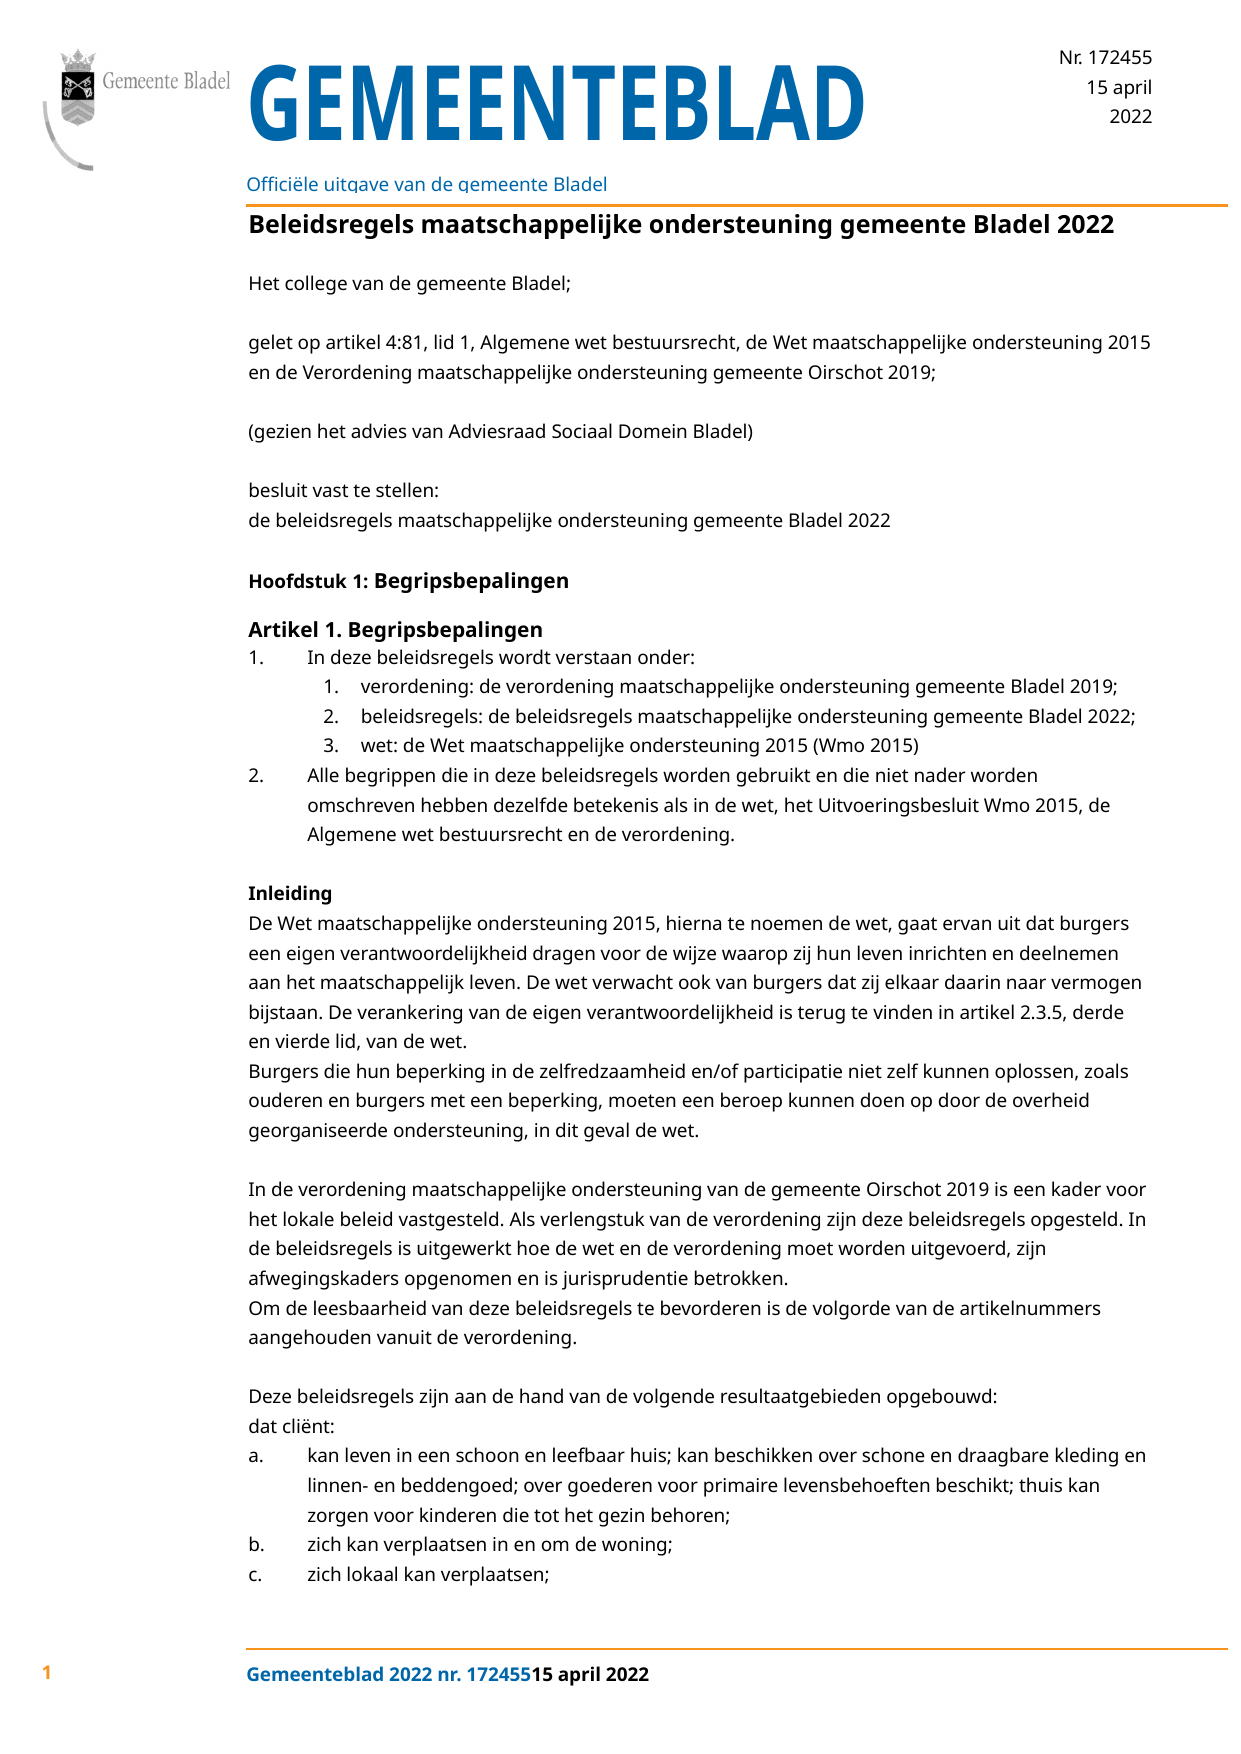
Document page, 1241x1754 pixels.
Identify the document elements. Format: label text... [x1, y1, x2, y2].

text In de verordening maatschappelijke ondersteuning van de gemeente Oirschot 2019 is een kader voor het lokale beleid vastgesteld. Als verlengstuk van de verordening zijn deze beleidsregels opgesteld. In de beleidsregels is uitgewerkt hoe de wet en de verordening moet worden uitgevoerd, zijn afwegingskaders opgenomen en is jurisprudentie betrokken. [248, 1176, 1152, 1291]
text Beleidsregels maatschappelijke ondersteuning gemeente Bladel 2022 [248, 207, 1152, 241]
text Het college van de gemeente Bladel; [248, 270, 1152, 296]
text Hoofdstuk 1: Begripsbepalingen [248, 566, 1152, 594]
text Burgers die hun beperking in de zelfredzaamheid en/of participatie niet zelf kunnen oplossen, zoals ouderen en burgers met een beperking, moeten een beroep kunnen doen op door de overheid georganiseerde ondersteuning, in dit geval de wet. [248, 1058, 1152, 1143]
text (gezien het advies van Adviesraad Sociaal Domein Bladel) [248, 418, 1152, 444]
list verordening: de verordening maatschappelijke ondersteuning gemeente Bladel 2019; [323, 673, 1152, 699]
text Om de leesbaarheid van deze beleidsregels te bevorderen is de volgorde van de artikelnummers aangehouden vanuit de verordening. [248, 1295, 1152, 1350]
list beleidsregels: de beleidsregels maatschappelijke ondersteuning gemeente Bladel 2022; [323, 703, 1152, 729]
text De Wet maatschappelijke ondersteuning 2015, hierna te noemen de wet, gaat ervan uit dat burgers een eigen verantwoordelijkheid dragen voor de wijze waarop zij hun leven inrichten en deelnemen aan het maatschappelijk leven. De wet verwacht ook van burgers dat zij elkaar daarin naar vermogen bijstaan. De verankering van de eigen verantwoordelijkheid is terug te vinden in artikel 2.3.5, derde en vierde lid, van de wet. [248, 910, 1152, 1054]
picture [41, 47, 231, 172]
text Inleiding [248, 881, 1152, 906]
text gelet op artikel 4:81, lid 1, Algemene wet bestuursrecht, de Wet maatschappelijke ondersteuning 2015 en de Verordening maatschappelijke ondersteuning gemeente Oirschot 2019; [248, 329, 1152, 385]
list In deze beleidsregels wordt verstaan onder: [248, 644, 1152, 669]
text dat cliënt: [248, 1413, 1152, 1439]
list kan leven in een schoon en leefbaar huis; kan beschikken over schone en draagbare kleding en linnen- en beddengoed; over goederen voor primaire levensbehoeften beschikt; thuis kan zorgen voor kinderen die tot het gezin behoren; [248, 1443, 1152, 1527]
text Deze beleidsregels zijn aan de hand van de volgende resultaatgebieden opgebouwd: [248, 1383, 1152, 1409]
text de beleidsregels maatschappelijke ondersteuning gemeente Bladel 2022 [248, 507, 1152, 533]
list zich kan verplaatsen in en om de woning; [248, 1531, 1152, 1557]
list wet: de Wet maatschappelijke ondersteuning 2015 (Wmo 2015) [323, 733, 1152, 758]
text Artikel 1. Begripsbepalingen [248, 615, 1152, 644]
list Alle begrippen die in deze beleidsregels worden gebruikt en die niet nader worden omschreven hebben dezelfde betekenis als in de wet, het Uitvoeringsbesluit Wmo 2015, de Algemene wet bestuursrecht en de verordening. [248, 762, 1152, 847]
list zich lokaal kan verplaatsen; [248, 1561, 1152, 1587]
text besluit vast te stellen: [248, 477, 1152, 503]
